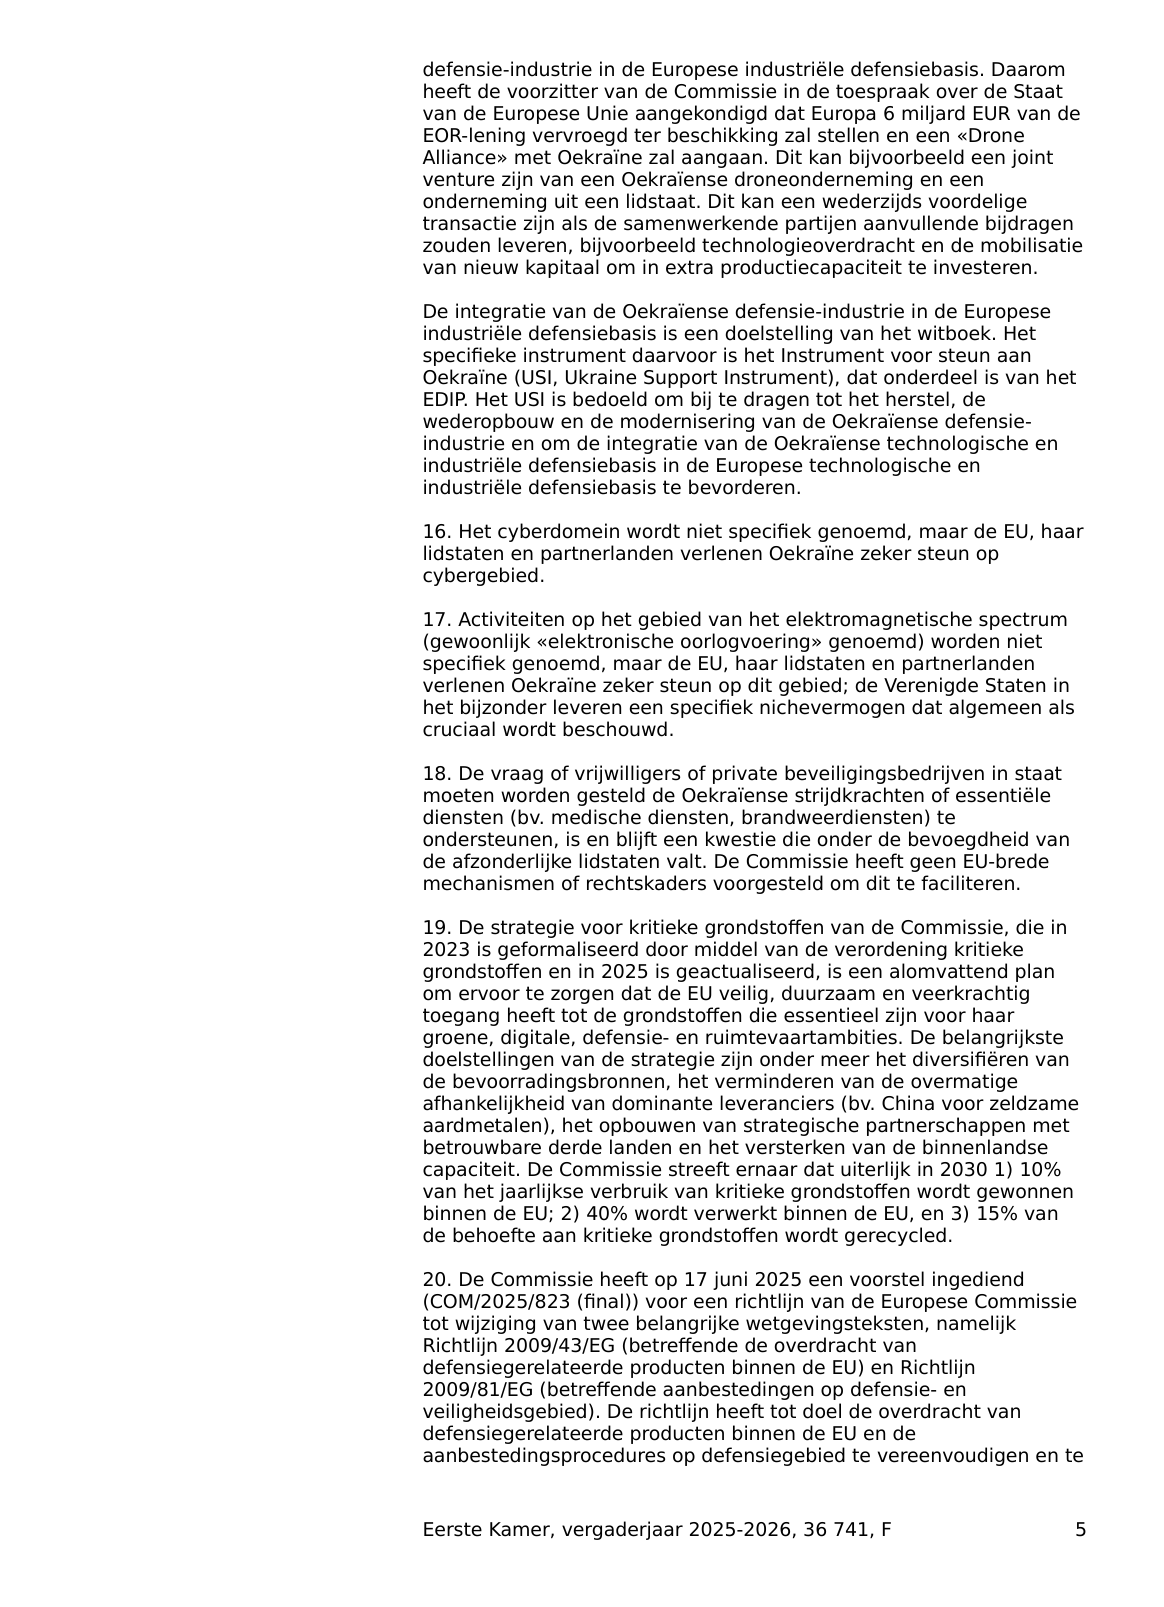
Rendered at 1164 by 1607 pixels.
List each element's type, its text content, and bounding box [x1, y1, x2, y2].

text 20. De Commissie heeft op 17 juni 2025 een voorstel ingediend (COM/2025/823 (final)) voor een richtlijn van de Europese Commissie tot wijziging van twee belangrijke wetgevingsteksten, namelijk Richtlijn 2009/43/EG (betreffende de overdracht van defensiegerelateerde producten binnen de EU) en Richtlijn 2009/81/EG (betreffende aanbestedingen op defensie- en veiligheidsgebied). De richtlijn heeft tot doel de overdracht van defensiegerelateerde producten binnen de EU en de aanbestedingsprocedures op defensiegebied te vereenvoudigen en te [422, 1269, 1087, 1467]
text 17. Activiteiten op het gebied van het elektromagnetische spectrum (gewoonlijk «elektronische oorlogvoering» genoemd) worden niet specifiek genoemd, maar de EU, haar lidstaten en partnerlanden verlenen Oekraïne zeker steun op dit gebied; de Verenigde Staten in het bijzonder leveren een specifiek nichevermogen dat algemeen als cruciaal wordt beschouwd. [422, 609, 1087, 741]
text 18. De vraag of vrijwilligers of private beveiligingsbedrijven in staat moeten worden gesteld de Oekraïense strijdkrachten of essentiële diensten (bv. medische diensten, brandweerdiensten) te ondersteunen, is en blijft een kwestie die onder de bevoegdheid van de afzonderlijke lidstaten valt. De Commissie heeft geen EU-brede mechanismen of rechtskaders voorgesteld om dit te faciliteren. [422, 763, 1087, 895]
text De integratie van de Oekraïense defensie-industrie in de Europese industriële defensiebasis is een doelstelling van het witboek. Het specifieke instrument daarvoor is het Instrument voor steun aan Oekraïne (USI, Ukraine Support Instrument), dat onderdeel is van het EDIP. Het USI is bedoeld om bij te dragen tot het herstel, de wederopbouw en de modernisering van de Oekraïense defensie-industrie en om de integratie van de Oekraïense technologische en industriële defensiebasis in de Europese technologische en industriële defensiebasis te bevorderen. [422, 301, 1087, 499]
text defensie-industrie in de Europese industriële defensiebasis. Daarom heeft de voorzitter van de Commissie in de toespraak over de Staat van de Europese Unie aangekondigd dat Europa 6 miljard EUR van de EOR-lening vervroegd ter beschikking zal stellen en een «Drone Alliance» met Oekraïne zal aangaan. Dit kan bijvoorbeeld een joint venture zijn van een Oekraïense droneonderneming en een onderneming uit een lidstaat. Dit kan een wederzijds voordelige transactie zijn als de samenwerkende partijen aanvullende bijdragen zouden leveren, bijvoorbeeld technologieoverdracht en de mobilisatie van nieuw kapitaal om in extra productiecapaciteit te investeren. [422, 59, 1087, 279]
text 16. Het cyberdomein wordt niet specifiek genoemd, maar de EU, haar lidstaten en partnerlanden verlenen Oekraïne zeker steun op cybergebied. [422, 521, 1087, 587]
text 19. De strategie voor kritieke grondstoffen van de Commissie, die in 2023 is geformaliseerd door middel van de verordening kritieke grondstoffen en in 2025 is geactualiseerd, is een alomvattend plan om ervoor te zorgen dat de EU veilig, duurzaam en veerkrachtig toegang heeft tot de grondstoffen die essentieel zijn voor haar groene, digitale, defensie- en ruimtevaartambities. De belangrijkste doelstellingen van de strategie zijn onder meer het diversifiëren van de bevoorradingsbronnen, het verminderen van de overmatige afhankelijkheid van dominante leveranciers (bv. China voor zeldzame aardmetalen), het opbouwen van strategische partnerschappen met betrouwbare derde landen en het versterken van de binnenlandse capaciteit. De Commissie streeft ernaar dat uiterlijk in 2030 1) 10% van het jaarlijkse verbruik van kritieke grondstoffen wordt gewonnen binnen de EU; 2) 40% wordt verwerkt binnen de EU, en 3) 15% van de behoefte aan kritieke grondstoffen wordt gerecycled. [422, 917, 1087, 1247]
